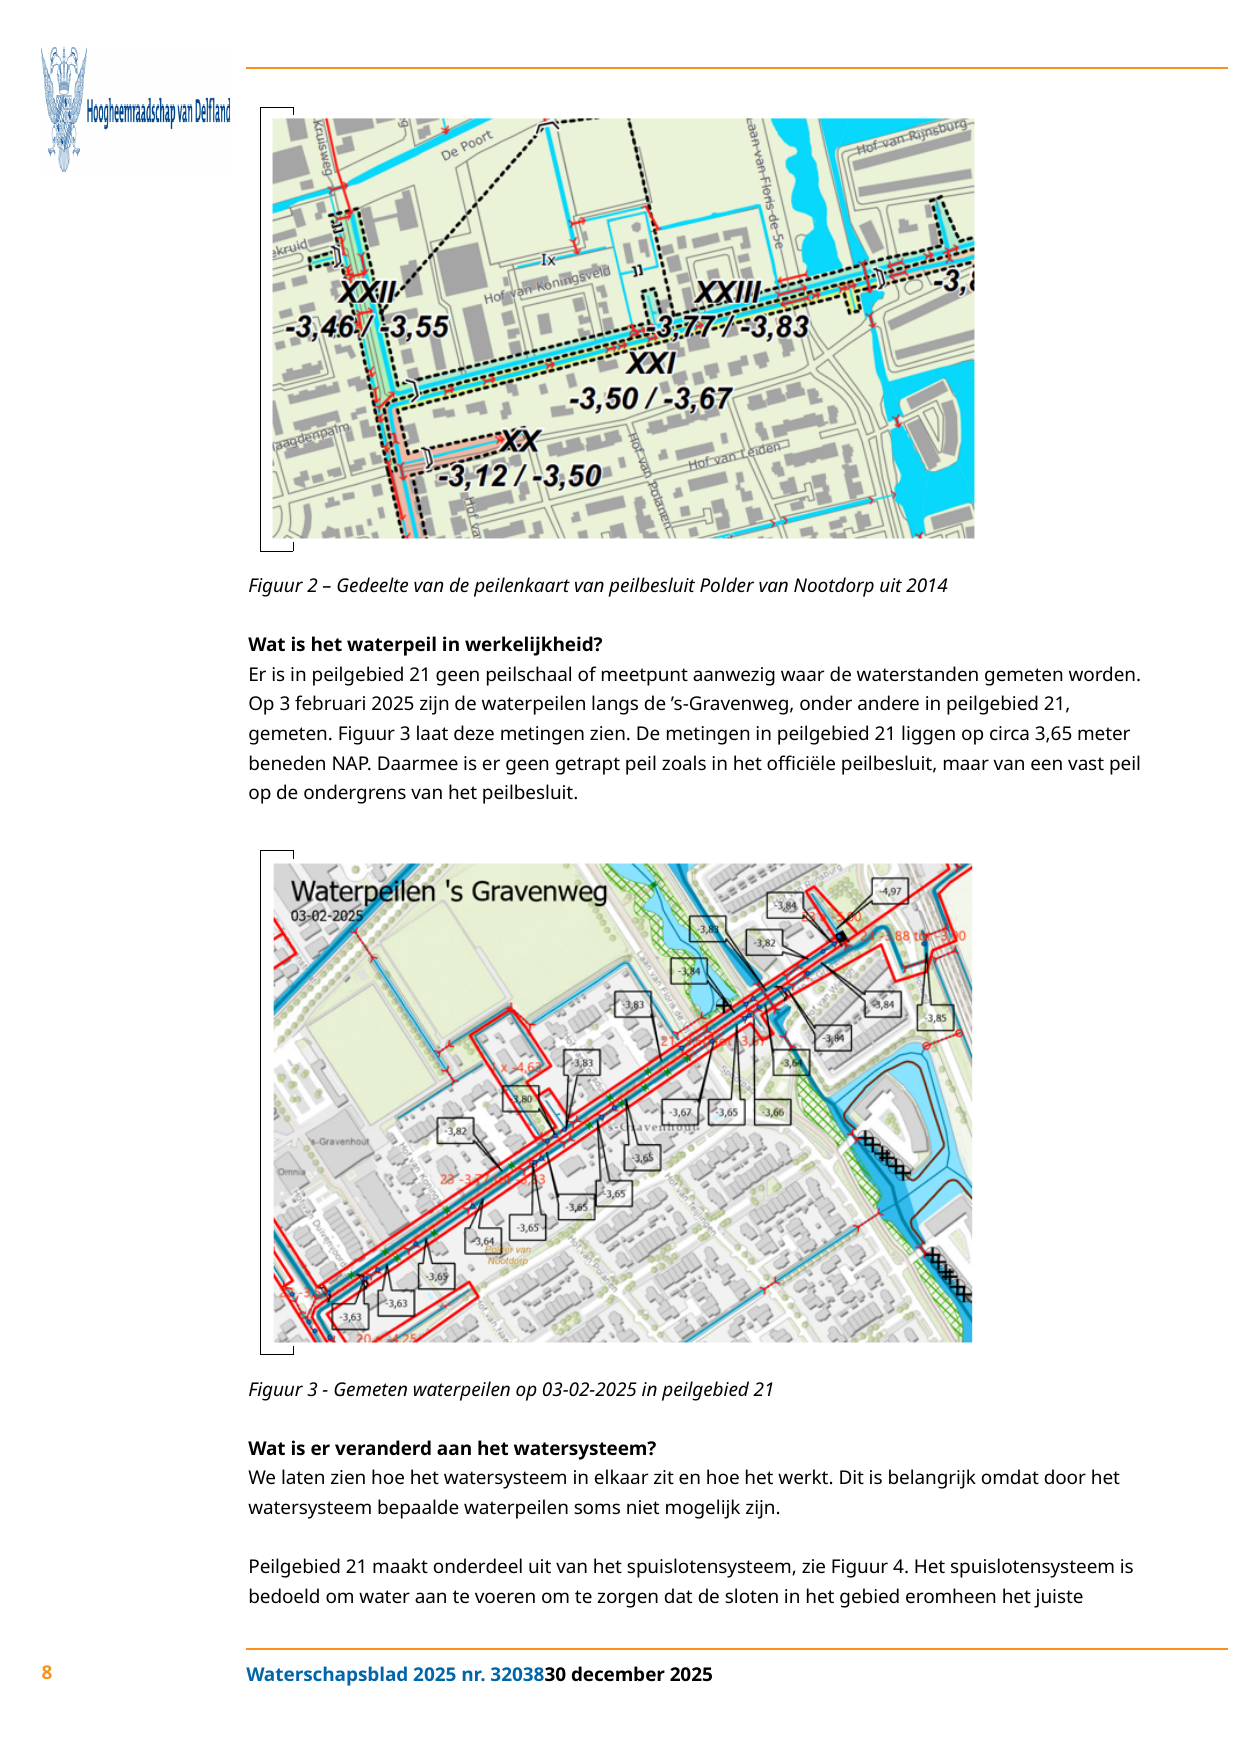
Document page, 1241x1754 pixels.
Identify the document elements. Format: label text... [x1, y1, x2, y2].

text Wat is er veranderd aan het watersysteem? [248, 1435, 1152, 1461]
picture [41, 47, 231, 172]
picture [268, 115, 978, 542]
text Er is in peilgebied 21 geen peilschaal of meetpunt aanwezig waar de waterstanden gemeten worden. Op 3 februari 2025 zijn de waterpeilen langs de ’s-Gravenweg, onder andere in peilgebied 21, gemeten. Figuur 3 laat deze metingen zien. De metingen in peilgebied 21 liggen op circa 3,65 meter beneden NAP. Daarmee is er geen getrapt peil zoals in het officiële peilbesluit, maar van een vast peil op de ondergrens van het peilbesluit. [248, 661, 1152, 805]
text We laten zien hoe het watersysteem in elkaar zit en hoe het werkt. Dit is belangrijk omdat door het watersysteem bepaalde waterpeilen soms niet mogelijk zijn. [248, 1464, 1152, 1520]
text Wat is het waterpeil in werkelijkheid? [248, 631, 1152, 657]
picture [268, 859, 978, 1346]
text Peilgebied 21 maakt onderdeel uit van het spuislotensysteem, zie Figuur 4. Het spuislotensysteem is bedoeld om water aan te voeren om te zorgen dat de sloten in het gebied eromheen het juiste [248, 1553, 1152, 1608]
text Figuur 2 – Gedeelte van de peilenkaart van peilbesluit Polder van Nootdorp uit 2014 [248, 572, 1152, 598]
text Figuur 3 - Gemeten waterpeilen op 03-02-2025 in peilgebied 21 [248, 1376, 1152, 1401]
